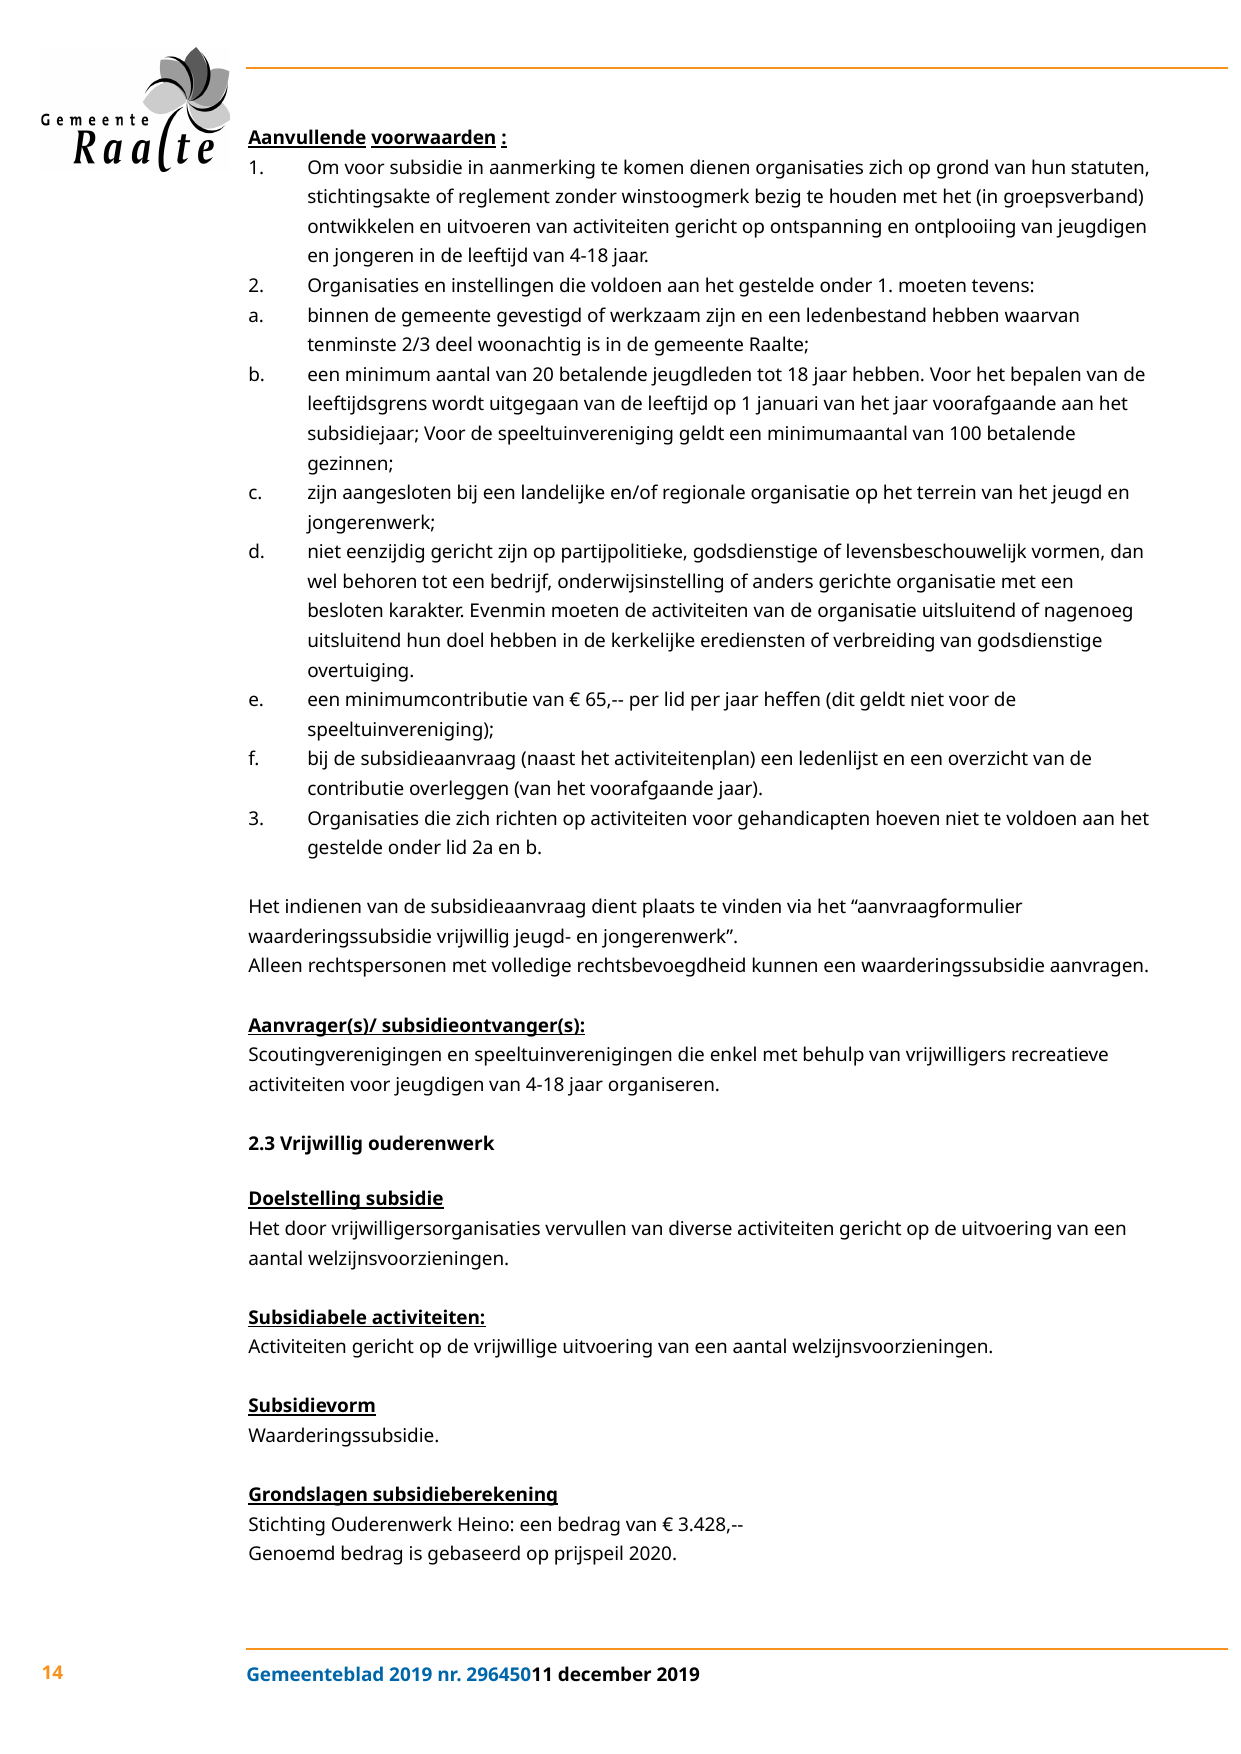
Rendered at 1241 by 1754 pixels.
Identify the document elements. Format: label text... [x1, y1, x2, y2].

text Het door vrijwilligersorganisaties vervullen van diverse activiteiten gericht op de uitvoering van een aantal welzijnsvoorzieningen. [248, 1215, 1152, 1270]
text 2.3 Vrijwillig ouderenwerk [248, 1130, 1152, 1156]
text Aanvrager(s)/ subsidieontvanger(s): [248, 1012, 1152, 1038]
text Grondslagen subsidieberekening [248, 1481, 1152, 1507]
text Waarderingssubsidie. [248, 1422, 1152, 1448]
text Activiteiten gericht op de vrijwillige uitvoering van een aantal welzijnsvoorzieningen. [248, 1333, 1152, 1359]
text Doelstelling subsidie [248, 1186, 1152, 1211]
text Subsidievorm [248, 1393, 1152, 1418]
list een minimumcontributie van € 65,-- per lid per jaar heffen (dit geldt niet voor de speeltuinvereniging); [248, 686, 1152, 742]
text Scoutingverenigingen en speeltuinverenigingen die enkel met behulp van vrijwilligers recreatieve activiteiten voor jeugdigen van 4-18 jaar organiseren. [248, 1041, 1152, 1097]
list binnen de gemeente gevestigd of werkzaam zijn en een ledenbestand hebben waarvan tenminste 2/3 deel woonachtig is in de gemeente Raalte; [248, 302, 1152, 357]
text Subsidiabele activiteiten: [248, 1304, 1152, 1329]
list zijn aangesloten bij een landelijke en/of regionale organisatie op het terrein van het jeugd en jongerenwerk; [248, 479, 1152, 535]
text Het indienen van de subsidieaanvraag dient plaats te vinden via het “aanvraagformulier waarderingssubsidie vrijwillig jeugd- en jongerenwerk”. [248, 893, 1152, 949]
list niet eenzijdig gericht zijn op partijpolitieke, godsdienstige of levensbeschouwelijk vormen, dan wel behoren tot een bedrijf, onderwijsinstelling of anders gerichte organisatie met een besloten karakter. Evenmin moeten de activiteiten van de organisatie uitsluitend of nagenoeg uitsluitend hun doel hebben in de kerkelijke erediensten of verbreiding van godsdienstige overtuiging. [248, 538, 1152, 683]
list Organisaties en instellingen die voldoen aan het gestelde onder 1. moeten tevens: [248, 272, 1152, 298]
picture [41, 47, 231, 172]
text Alleen rechtspersonen met volledige rechtsbevoegdheid kunnen een waarderingssubsidie aanvragen. [248, 953, 1152, 978]
list bij de subsidieaanvraag (naast het activiteitenplan) een ledenlijst en een overzicht van de contributie overleggen (van het voorafgaande jaar). [248, 746, 1152, 801]
list Organisaties die zich richten op activiteiten voor gehandicapten hoeven niet te voldoen aan het gestelde onder lid 2a en b. [248, 805, 1152, 860]
list Om voor subsidie in aanmerking te komen dienen organisaties zich op grond van hun statuten, stichtingsakte of reglement zonder winstoogmerk bezig te houden met het (in groepsverband) ontwikkelen en uitvoeren van activiteiten gericht op ontspanning en ontplooiing van jeugdigen en jongeren in de leeftijd van 4-18 jaar. [248, 154, 1152, 268]
text Aanvullende voorwaarden : [248, 124, 1152, 150]
list een minimum aantal van 20 betalende jeugdleden tot 18 jaar hebben. Voor het bepalen van de leeftijdsgrens wordt uitgegaan van de leeftijd op 1 januari van het jaar voorafgaande aan het subsidiejaar; Voor de speeltuinvereniging geldt een minimumaantal van 100 betalende gezinnen; [248, 361, 1152, 476]
text Stichting Ouderenwerk Heino: een bedrag van € 3.428,-- [248, 1511, 1152, 1537]
text Genoemd bedrag is gebaseerd op prijspeil 2020. [248, 1541, 1152, 1566]
